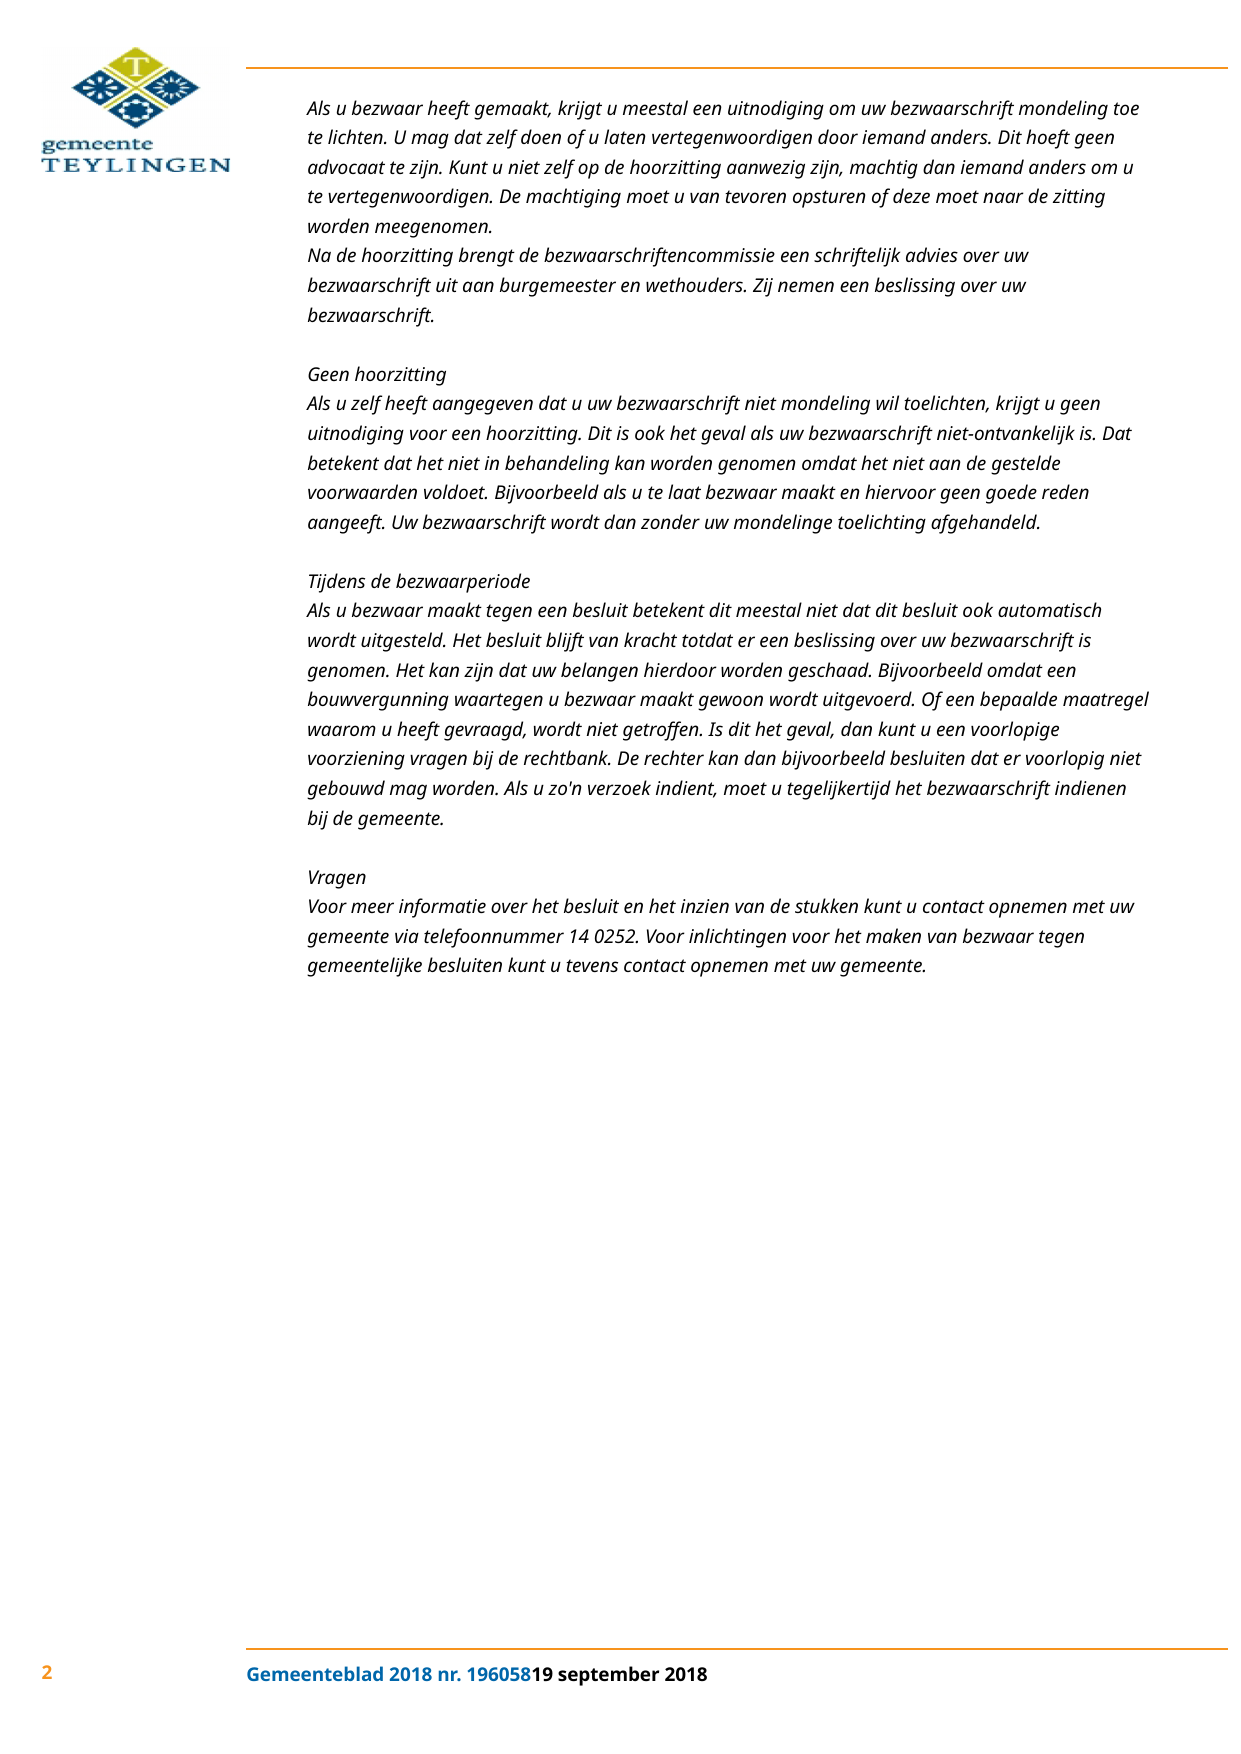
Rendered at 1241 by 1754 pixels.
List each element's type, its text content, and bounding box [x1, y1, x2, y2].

list Voor meer informatie over het besluit en het inzien van de stukken kunt u contact opnemen met uw gemeente via telefoonnummer 14 0252. Voor inlichtingen voor het maken van bezwaar tegen gemeentelijke besluiten kunt u tevens contact opnemen met uw gemeente. [248, 893, 1152, 978]
list Als u bezwaar maakt tegen een besluit betekent dit meestal niet dat dit besluit ook automatisch wordt uitgesteld. Het besluit blijft van kracht totdat er een beslissing over uw bezwaarschrift is genomen. Het kan zijn dat uw belangen hierdoor worden geschaad. Bijvoorbeeld omdat een bouwvergunning waartegen u bezwaar maakt gewoon wordt uitgevoerd. Of een bepaalde maatregel waarom u heeft gevraagd, wordt niet getroffen. Is dit het geval, dan kunt u een voorlopige voorziening vragen bij de rechtbank. De rechter kan dan bijvoorbeeld besluiten dat er voorlopig niet gebouwd mag worden. Als u zo'n verzoek indient, moet u tegelijkertijd het bezwaarschrift indienen bij de gemeente. [248, 598, 1152, 831]
list Als u bezwaar heeft gemaakt, krijgt u meestal een uitnodiging om uw bezwaarschrift mondeling toe te lichten. U mag dat zelf doen of u laten vertegenwoordigen door iemand anders. Dit hoeft geen advocaat te zijn. Kunt u niet zelf op de hoorzitting aanwezig zijn, machtig dan iemand anders om u te vertegenwoordigen. De machtiging moet u van tevoren opsturen of deze moet naar de zitting worden meegenomen. [248, 95, 1152, 239]
list Als u zelf heeft aangegeven dat u uw bezwaarschrift niet mondeling wil toelichten, krijgt u geen uitnodiging voor een hoorzitting. Dit is ook het geval als uw bezwaarschrift niet-ontvankelijk is. Dat betekent dat het niet in behandeling kan worden genomen omdat het niet aan de gestelde voorwaarden voldoet. Bijvoorbeeld als u te laat bezwaar maakt en hiervoor geen goede reden aangeeft. Uw bezwaarschrift wordt dan zonder uw mondelinge toelichting afgehandeld. [248, 391, 1152, 535]
list Na de hoorzitting brengt de bezwaarschriftencommissie een schriftelijk advies over uw bezwaarschrift uit aan burgemeester en wethouders. Zij nemen een beslissing over uw bezwaarschrift. [248, 243, 1152, 328]
list Tijdens de bezwaarperiode [248, 568, 1152, 594]
list Geen hoorzitting [248, 361, 1152, 387]
picture [41, 47, 231, 172]
list Vragen [248, 864, 1152, 890]
